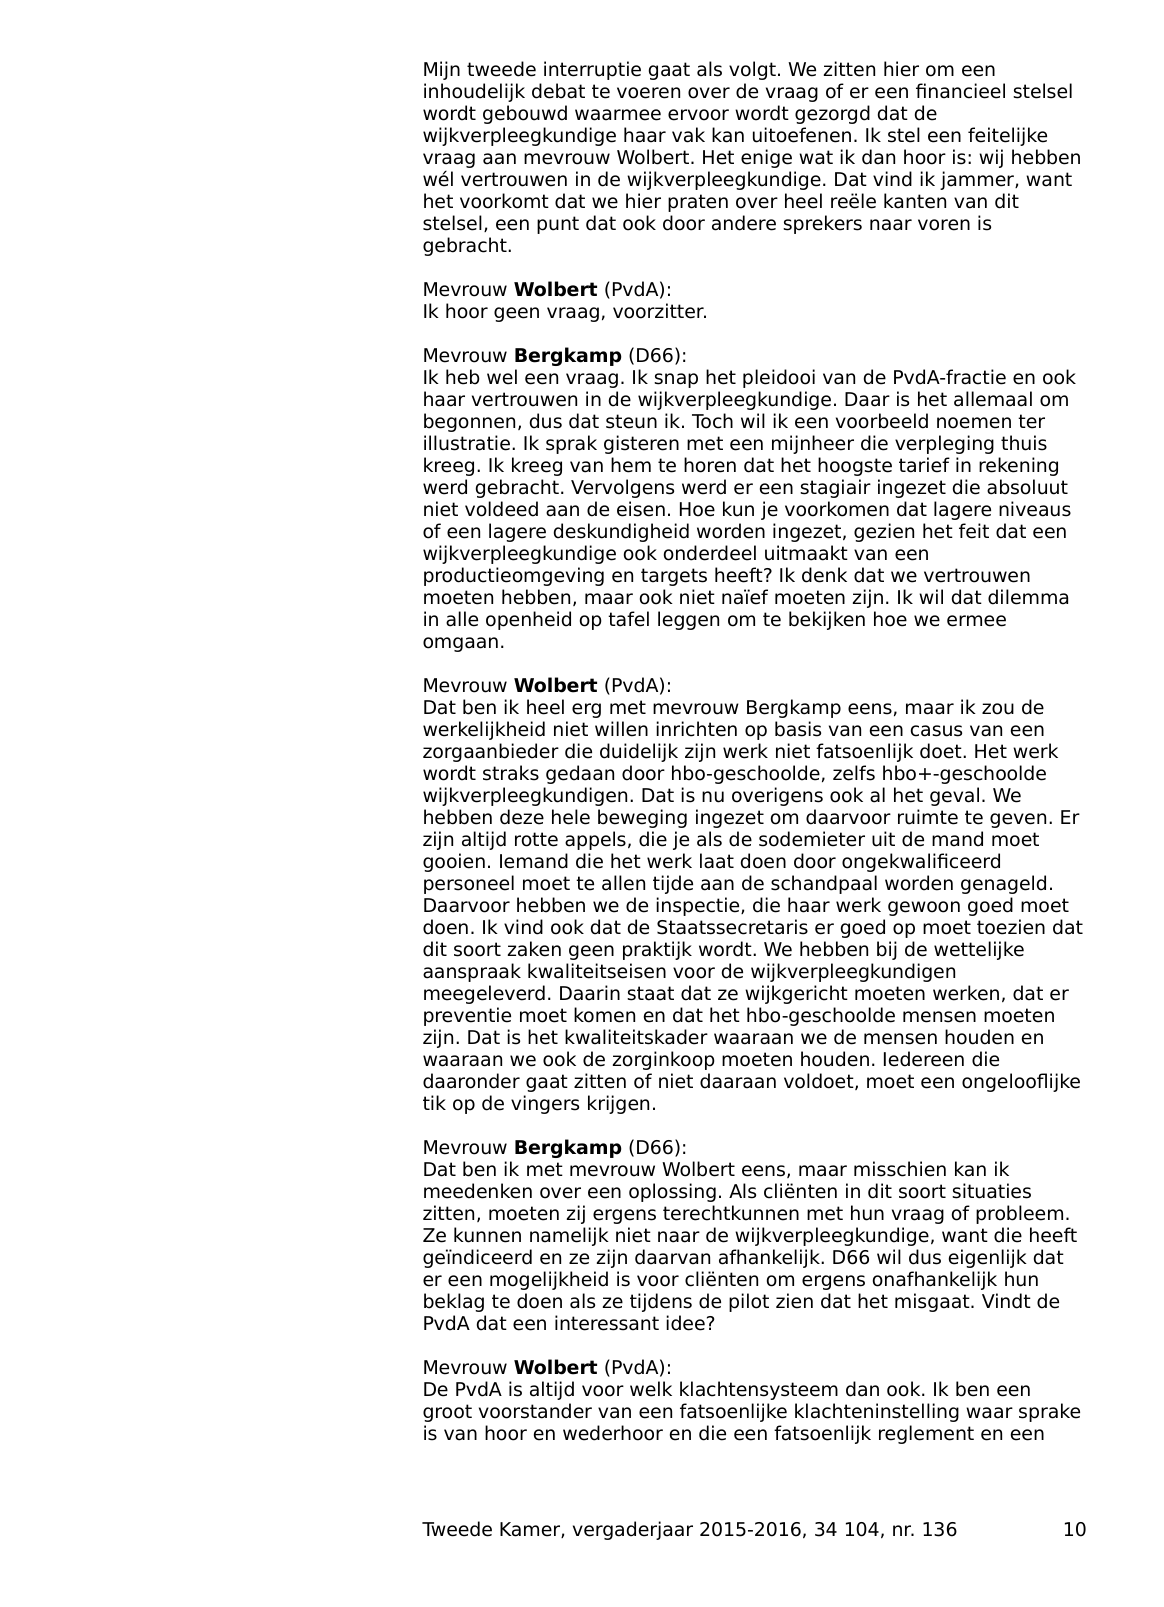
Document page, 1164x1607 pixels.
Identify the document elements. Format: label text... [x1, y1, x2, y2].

text Dat ben ik met mevrouw Wolbert eens, maar misschien kan ik meedenken over een oplossing. Als cliënten in dit soort situaties zitten, moeten zij ergens terechtkunnen met hun vraag of probleem. Ze kunnen namelijk niet naar de wijkverpleegkundige, want die heeft geïndiceerd en ze zijn daarvan afhankelijk. D66 wil dus eigenlijk dat er een mogelijkheid is voor cliënten om ergens onafhankelijk hun beklag te doen als ze tijdens de pilot zien dat het misgaat. Vindt de PvdA dat een interessant idee? [422, 1159, 1087, 1335]
text Mevrouw Wolbert (PvdA): [422, 675, 1087, 697]
text Mijn tweede interruptie gaat als volgt. We zitten hier om een inhoudelijk debat te voeren over de vraag of er een financieel stelsel wordt gebouwd waarmee ervoor wordt gezorgd dat de wijkverpleegkundige haar vak kan uitoefenen. Ik stel een feitelijke vraag aan mevrouw Wolbert. Het enige wat ik dan hoor is: wij hebben wél vertrouwen in de wijkverpleegkundige. Dat vind ik jammer, want het voorkomt dat we hier praten over heel reële kanten van dit stelsel, een punt dat ook door andere sprekers naar voren is gebracht. [422, 59, 1087, 257]
text Mevrouw Wolbert (PvdA): [422, 279, 1087, 301]
text Ik hoor geen vraag, voorzitter. [422, 301, 1087, 323]
text Mevrouw Wolbert (PvdA): [422, 1357, 1087, 1379]
text Mevrouw Bergkamp (D66): [422, 345, 1087, 367]
text Dat ben ik heel erg met mevrouw Bergkamp eens, maar ik zou de werkelijkheid niet willen inrichten op basis van een casus van een zorgaanbieder die duidelijk zijn werk niet fatsoenlijk doet. Het werk wordt straks gedaan door hbo-geschoolde, zelfs hbo+-geschoolde wijkverpleegkundigen. Dat is nu overigens ook al het geval. We hebben deze hele beweging ingezet om daarvoor ruimte te geven. Er zijn altijd rotte appels, die je als de sodemieter uit de mand moet gooien. Iemand die het werk laat doen door ongekwalificeerd personeel moet te allen tijde aan de schandpaal worden genageld. Daarvoor hebben we de inspectie, die haar werk gewoon goed moet doen. Ik vind ook dat de Staatssecretaris er goed op moet toezien dat dit soort zaken geen praktijk wordt. We hebben bij de wettelijke aanspraak kwaliteitseisen voor de wijkverpleegkundigen meegeleverd. Daarin staat dat ze wijkgericht moeten werken, dat er preventie moet komen en dat het hbo-geschoolde mensen moeten zijn. Dat is het kwaliteitskader waaraan we de mensen houden en waaraan we ook de zorginkoop moeten houden. Iedereen die daaronder gaat zitten of niet daaraan voldoet, moet een ongelooflijke tik op de vingers krijgen. [422, 697, 1087, 1115]
text Ik heb wel een vraag. Ik snap het pleidooi van de PvdA-fractie en ook haar vertrouwen in de wijkverpleegkundige. Daar is het allemaal om begonnen, dus dat steun ik. Toch wil ik een voorbeeld noemen ter illustratie. Ik sprak gisteren met een mijnheer die verpleging thuis kreeg. Ik kreeg van hem te horen dat het hoogste tarief in rekening werd gebracht. Vervolgens werd er een stagiair ingezet die absoluut niet voldeed aan de eisen. Hoe kun je voorkomen dat lagere niveaus of een lagere deskundigheid worden ingezet, gezien het feit dat een wijkverpleegkundige ook onderdeel uitmaakt van een productieomgeving en targets heeft? Ik denk dat we vertrouwen moeten hebben, maar ook niet naïef moeten zijn. Ik wil dat dilemma in alle openheid op tafel leggen om te bekijken hoe we ermee omgaan. [422, 367, 1087, 653]
text Mevrouw Bergkamp (D66): [422, 1137, 1087, 1159]
text De PvdA is altijd voor welk klachtensysteem dan ook. Ik ben een groot voorstander van een fatsoenlijke klachteninstelling waar sprake is van hoor en wederhoor en die een fatsoenlijk reglement en een [422, 1379, 1087, 1445]
